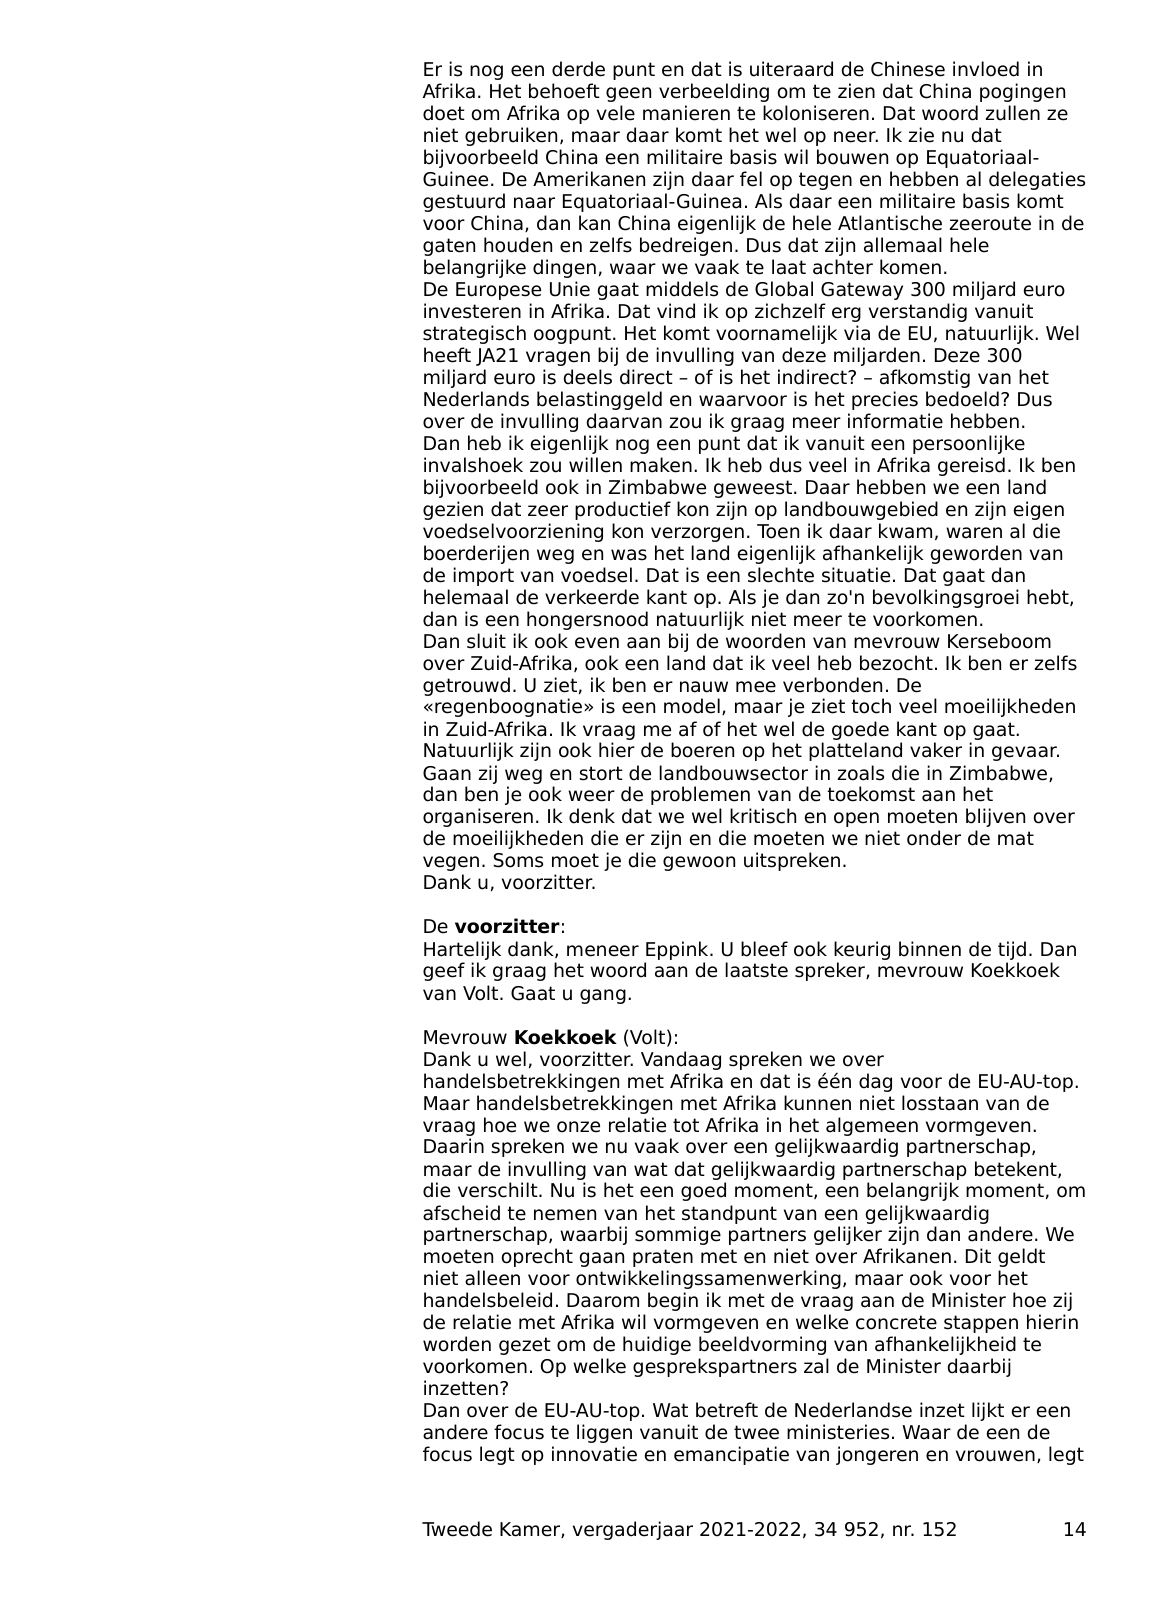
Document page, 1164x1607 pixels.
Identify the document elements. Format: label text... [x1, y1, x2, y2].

text Dank u, voorzitter. [422, 872, 1087, 894]
text Er is nog een derde punt en dat is uiteraard de Chinese invloed in Afrika. Het behoeft geen verbeelding om te zien dat China pogingen doet om Afrika op vele manieren te koloniseren. Dat woord zullen ze niet gebruiken, maar daar komt het wel op neer. Ik zie nu dat bijvoorbeeld China een militaire basis wil bouwen op Equatoriaal-Guinee. De Amerikanen zijn daar fel op tegen en hebben al delegaties gestuurd naar Equatoriaal-Guinea. Als daar een militaire basis komt voor China, dan kan China eigenlijk de hele Atlantische zeeroute in de gaten houden en zelfs bedreigen. Dus dat zijn allemaal hele belangrijke dingen, waar we vaak te laat achter komen. [422, 59, 1087, 279]
text Hartelijk dank, meneer Eppink. U bleef ook keurig binnen de tijd. Dan geef ik graag het woord aan de laatste spreker, mevrouw Koekkoek van Volt. Gaat u gang. [422, 938, 1087, 1004]
text De voorzitter: [422, 916, 1087, 938]
text Dan over de EU-AU-top. Wat betreft de Nederlandse inzet lijkt er een andere focus te liggen vanuit de twee ministeries. Waar de een de focus legt op innovatie en emancipatie van jongeren en vrouwen, legt [422, 1400, 1087, 1466]
text Mevrouw Koekkoek (Volt): [422, 1027, 1087, 1048]
text Dank u wel, voorzitter. Vandaag spreken we over handelsbetrekkingen met Afrika en dat is één dag voor de EU-AU-top. Maar handelsbetrekkingen met Afrika kunnen niet losstaan van de vraag hoe we onze relatie tot Afrika in het algemeen vormgeven. Daarin spreken we nu vaak over een gelijkwaardig partnerschap, maar de invulling van wat dat gelijkwaardig partnerschap betekent, die verschilt. Nu is het een goed moment, een belangrijk moment, om afscheid te nemen van het standpunt van een gelijkwaardig partnerschap, waarbij sommige partners gelijker zijn dan andere. We moeten oprecht gaan praten met en niet over Afrikanen. Dit geldt niet alleen voor ontwikkelingssamenwerking, maar ook voor het handelsbeleid. Daarom begin ik met de vraag aan de Minister hoe zij de relatie met Afrika wil vormgeven en welke concrete stappen hierin worden gezet om de huidige beeldvorming van afhankelijkheid te voorkomen. Op welke gesprekspartners zal de Minister daarbij inzetten? [422, 1048, 1087, 1400]
text Dan sluit ik ook even aan bij de woorden van mevrouw Kerseboom over Zuid-Afrika, ook een land dat ik veel heb bezocht. Ik ben er zelfs getrouwd. U ziet, ik ben er nauw mee verbonden. De «regenboognatie» is een model, maar je ziet toch veel moeilijkheden in Zuid-Afrika. Ik vraag me af of het wel de goede kant op gaat. Natuurlijk zijn ook hier de boeren op het platteland vaker in gevaar. Gaan zij weg en stort de landbouwsector in zoals die in Zimbabwe, dan ben je ook weer de problemen van de toekomst aan het organiseren. Ik denk dat we wel kritisch en open moeten blijven over de moeilijkheden die er zijn en die moeten we niet onder de mat vegen. Soms moet je die gewoon uitspreken. [422, 631, 1087, 872]
text Dan heb ik eigenlijk nog een punt dat ik vanuit een persoonlijke invalshoek zou willen maken. Ik heb dus veel in Afrika gereisd. Ik ben bijvoorbeeld ook in Zimbabwe geweest. Daar hebben we een land gezien dat zeer productief kon zijn op landbouwgebied en zijn eigen voedselvoorziening kon verzorgen. Toen ik daar kwam, waren al die boerderijen weg en was het land eigenlijk afhankelijk geworden van de import van voedsel. Dat is een slechte situatie. Dat gaat dan helemaal de verkeerde kant op. Als je dan zo'n bevolkingsgroei hebt, dan is een hongersnood natuurlijk niet meer te voorkomen. [422, 433, 1087, 631]
text De Europese Unie gaat middels de Global Gateway 300 miljard euro investeren in Afrika. Dat vind ik op zichzelf erg verstandig vanuit strategisch oogpunt. Het komt voornamelijk via de EU, natuurlijk. Wel heeft JA21 vragen bij de invulling van deze miljarden. Deze 300 miljard euro is deels direct – of is het indirect? – afkomstig van het Nederlands belastinggeld en waarvoor is het precies bedoeld? Dus over de invulling daarvan zou ik graag meer informatie hebben. [422, 279, 1087, 433]
